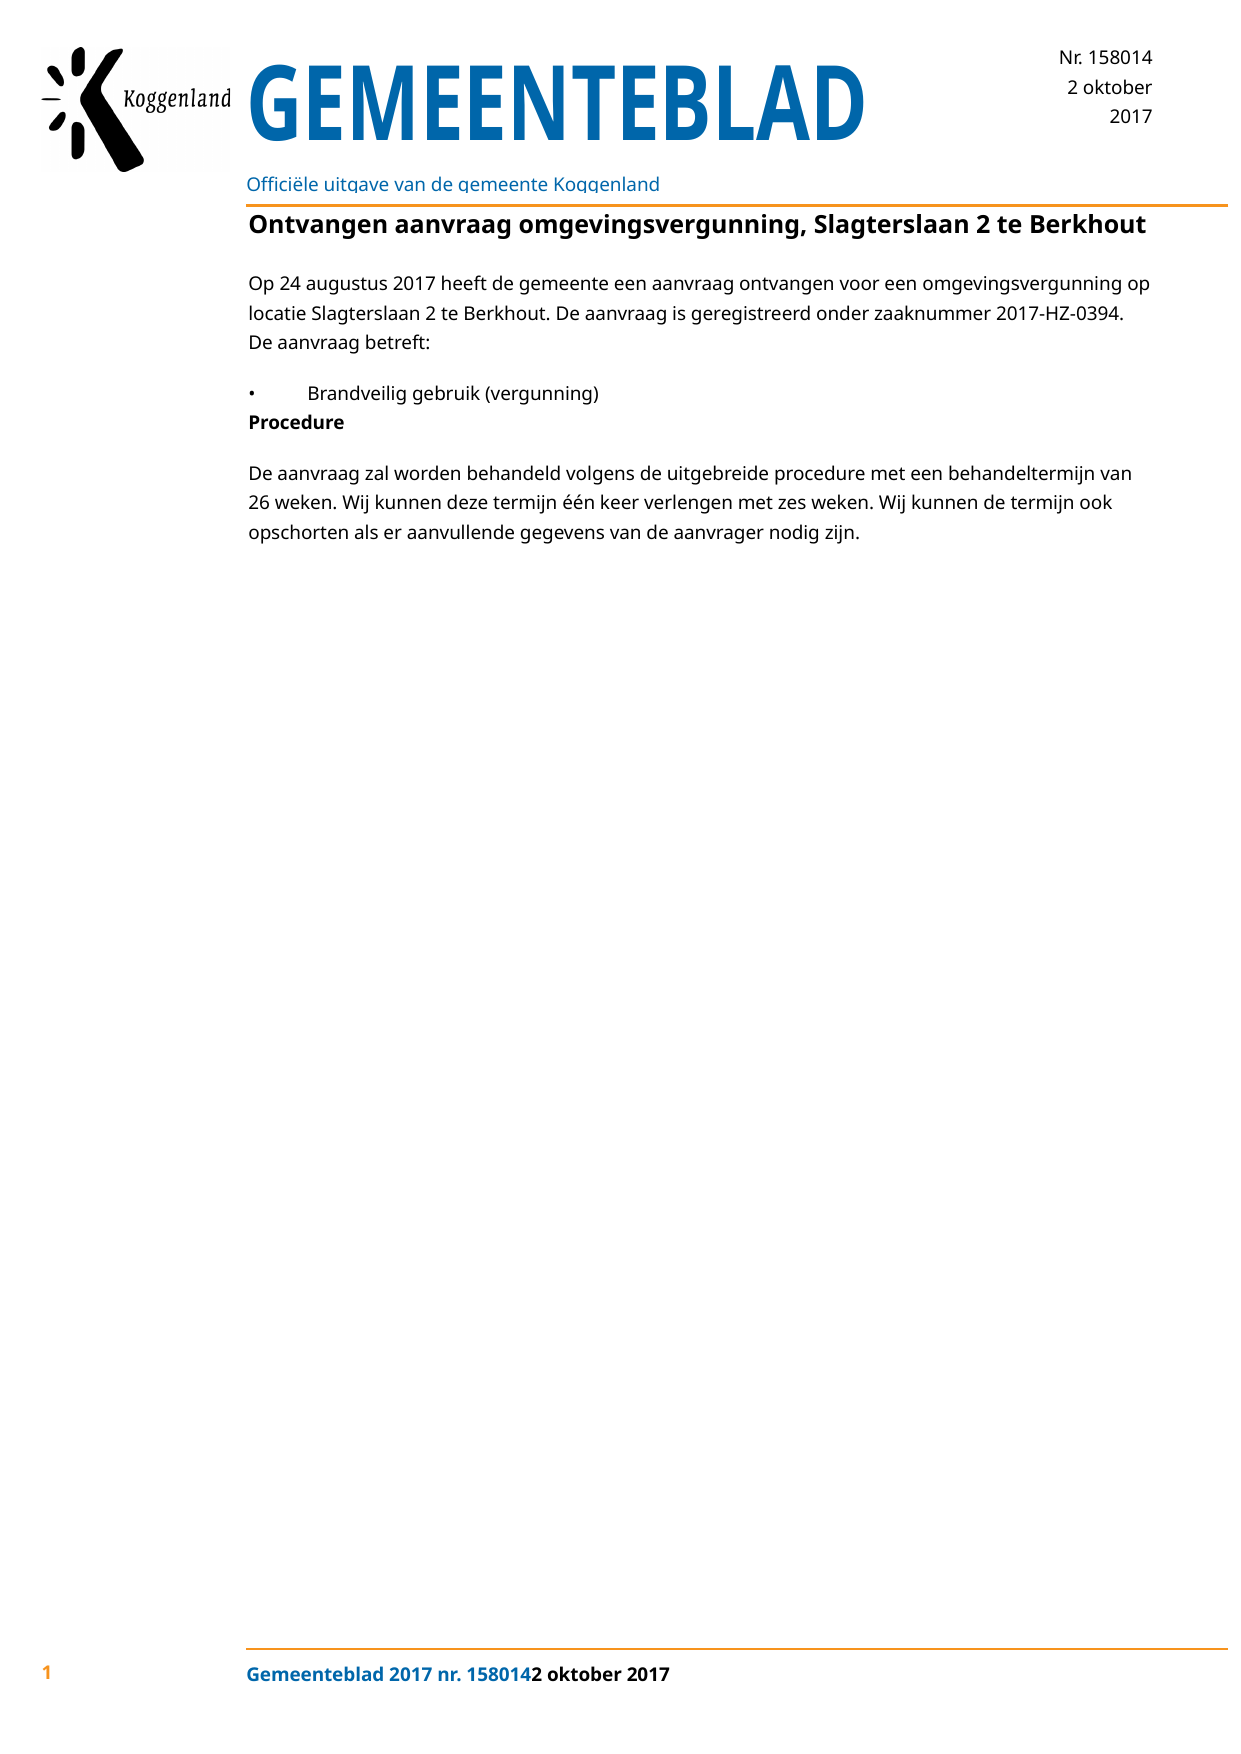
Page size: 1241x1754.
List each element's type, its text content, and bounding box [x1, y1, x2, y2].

list Brandveilig gebruik (vergunning) [248, 380, 1152, 406]
text Ontvangen aanvraag omgevingsvergunning, Slagterslaan 2 te Berkhout [248, 207, 1152, 241]
picture [41, 47, 231, 172]
text Procedure [248, 409, 1152, 435]
text Op 24 augustus 2017 heeft de gemeente een aanvraag ontvangen voor een omgevingsvergunning op locatie Slagterslaan 2 te Berkhout. De aanvraag is geregistreerd onder zaaknummer 2017-HZ-0394. De aanvraag betreft: [248, 270, 1152, 355]
text De aanvraag zal worden behandeld volgens de uitgebreide procedure met een behandeltermijn van 26 weken. Wij kunnen deze termijn één keer verlengen met zes weken. Wij kunnen de termijn ook opschorten als er aanvullende gegevens van de aanvrager nodig zijn. [248, 460, 1152, 545]
